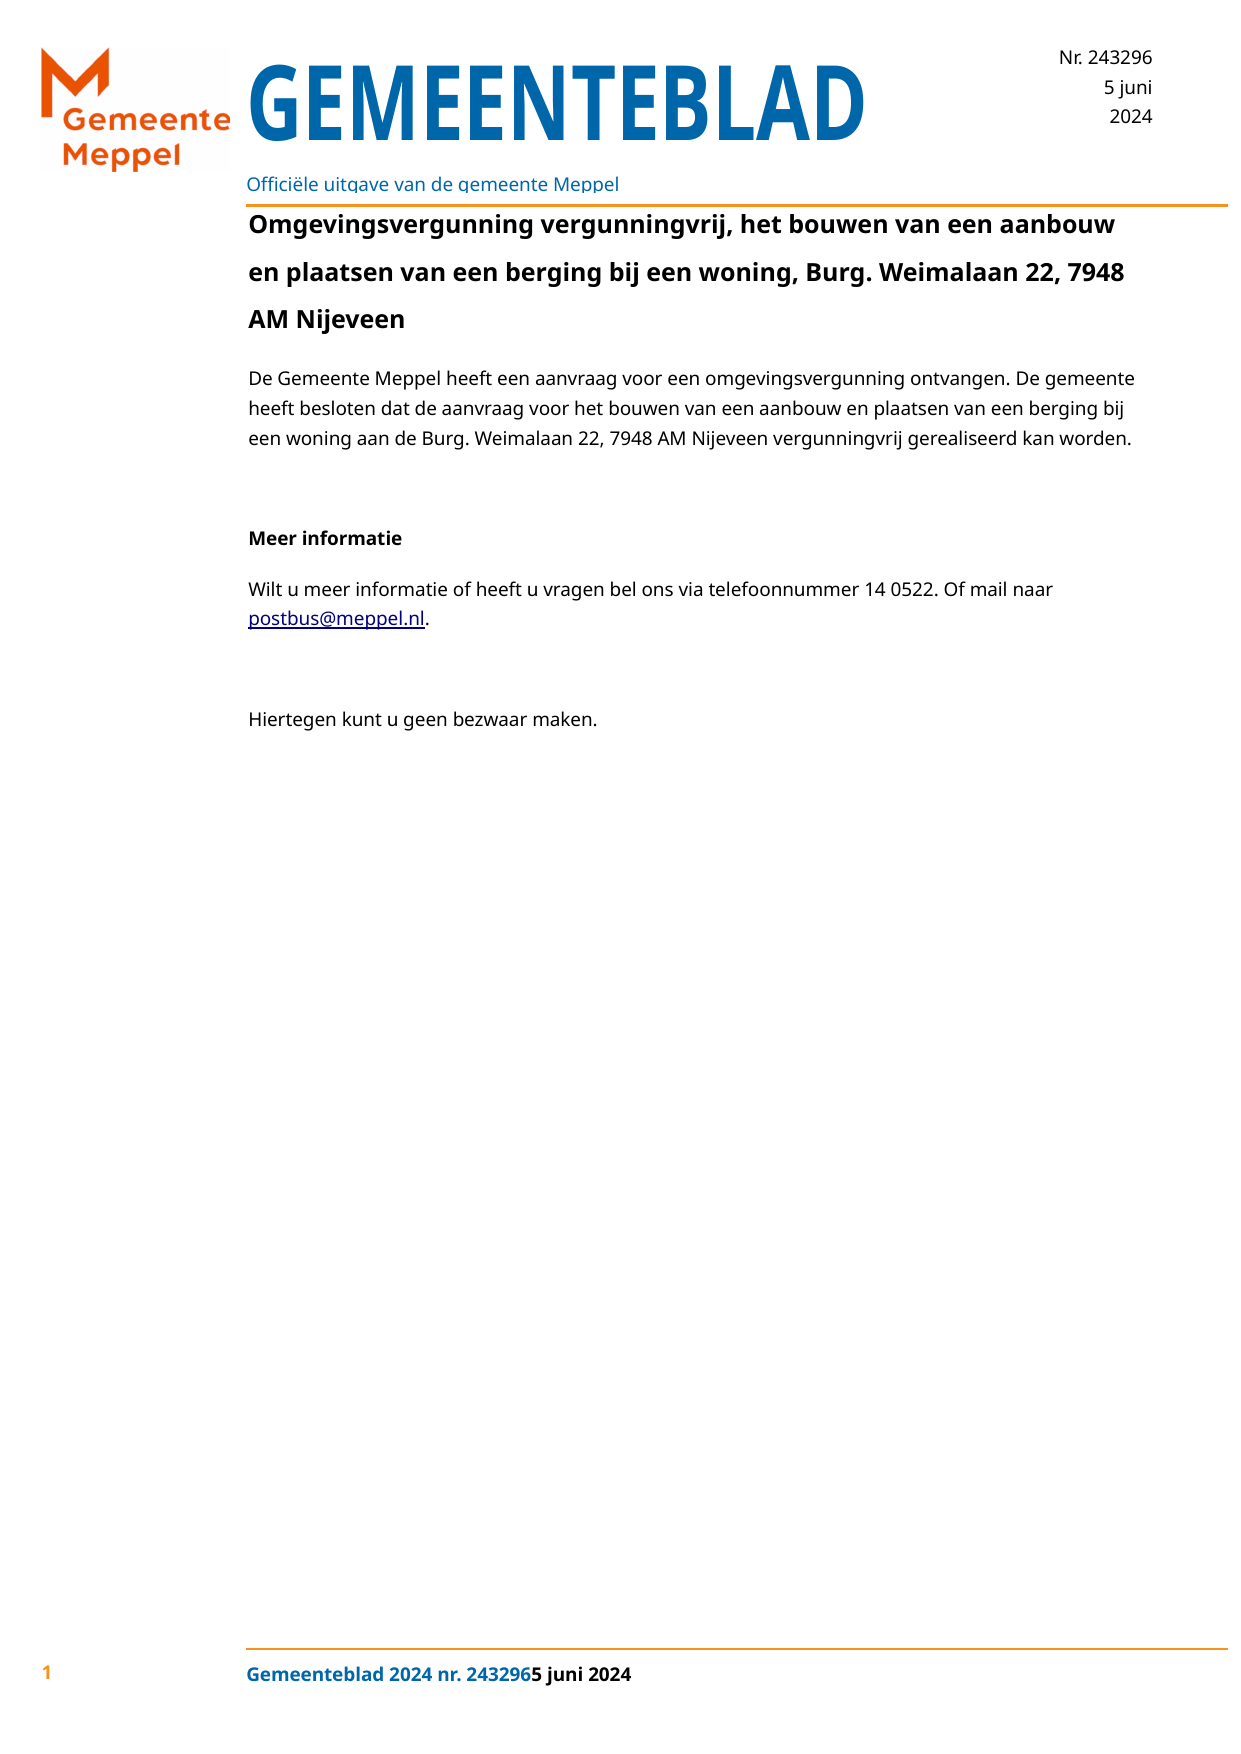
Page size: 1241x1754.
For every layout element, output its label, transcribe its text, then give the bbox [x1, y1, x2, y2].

text Omgevingsvergunning vergunningvrij, het bouwen van een aanbouw en plaatsen van een berging bij een woning, Burg. Weimalaan 22, 7948 AM Nijeveen [248, 207, 1152, 336]
picture [41, 47, 231, 172]
text Hiertegen kunt u geen bezwaar maken. [248, 706, 1152, 732]
text De Gemeente Meppel heeft een aanvraag voor een omgevingsvergunning ontvangen. De gemeente heeft besloten dat de aanvraag voor het bouwen van een aanbouw en plaatsen van een berging bij een woning aan de Burg. Weimalaan 22, 7948 AM Nijeveen vergunningvrij gerealiseerd kan worden. [248, 366, 1152, 450]
text Meer informatie [248, 526, 1152, 551]
text Wilt u meer informatie of heeft u vragen bel ons via telefoonnummer 14 0522. Of mail naar postbus@meppel.nl. [248, 576, 1152, 631]
